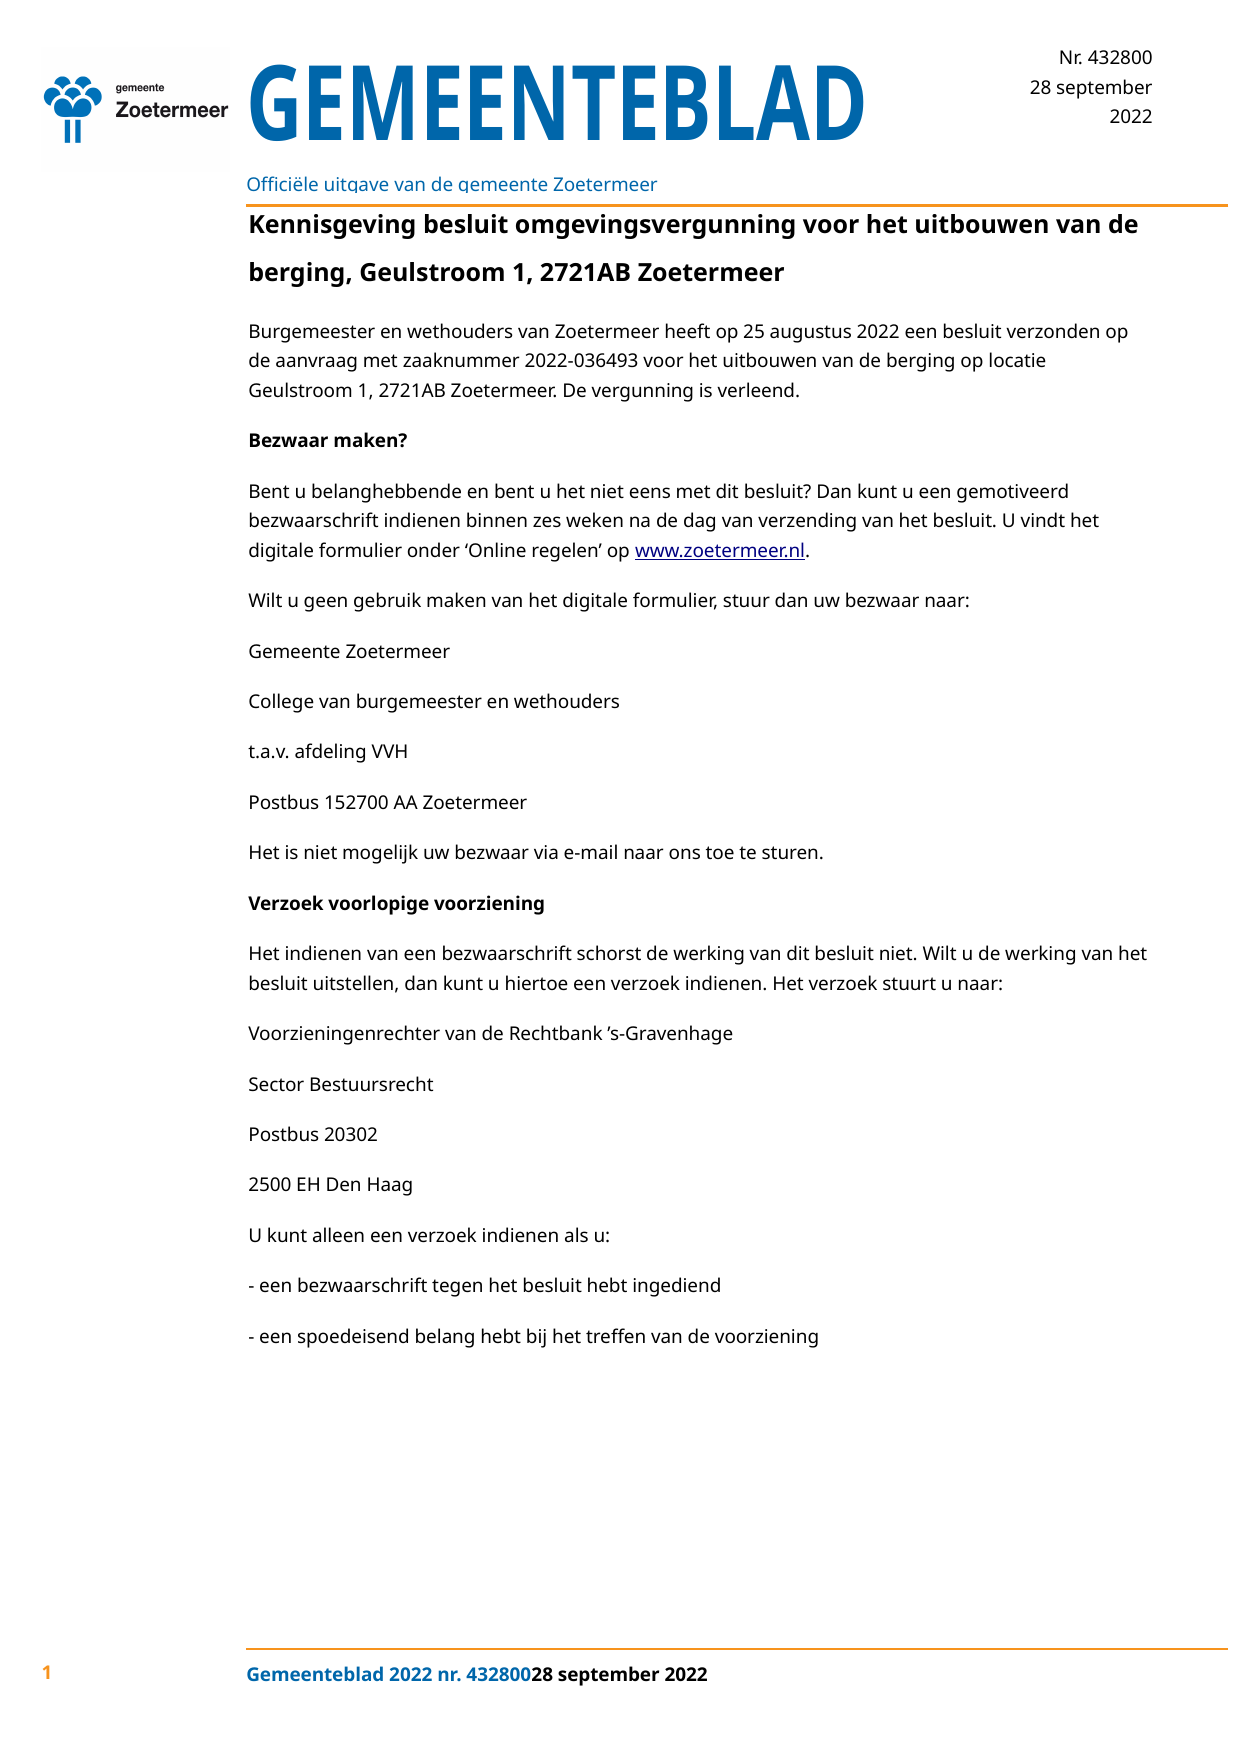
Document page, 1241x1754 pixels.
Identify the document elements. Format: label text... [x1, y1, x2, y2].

text Het indienen van een bezwaarschrift schorst de werking van dit besluit niet. Wilt u de werking van het besluit uitstellen, dan kunt u hiertoe een verzoek indienen. Het verzoek stuurt u naar: [248, 940, 1152, 996]
text College van burgemeester en wethouders [248, 688, 1152, 714]
text Bent u belanghebbende en bent u het niet eens met dit besluit? Dan kunt u een gemotiveerd bezwaarschrift indienen binnen zes weken na de dag van verzending van het besluit. U vindt het digitale formulier onder ‘Online regelen’ op www.zoetermeer.nl. [248, 478, 1152, 563]
text Wilt u geen gebruik maken van het digitale formulier, stuur dan uw bezwaar naar: [248, 587, 1152, 613]
text Kennisgeving besluit omgevingsvergunning voor het uitbouwen van de berging, Geulstroom 1, 2721AB Zoetermeer [248, 207, 1152, 288]
text Bezwaar maken? [248, 427, 1152, 453]
text Het is niet mogelijk uw bezwaar via e-mail naar ons toe te sturen. [248, 839, 1152, 865]
text - een bezwaarschrift tegen het besluit hebt ingediend [248, 1272, 1152, 1298]
text Voorzieningenrechter van de Rechtbank ’s-Gravenhage [248, 1020, 1152, 1046]
text Burgemeester en wethouders van Zoetermeer heeft op 25 augustus 2022 een besluit verzonden op de aanvraag met zaaknummer 2022-036493 voor het uitbouwen van de berging op locatie Geulstroom 1, 2721AB Zoetermeer. De vergunning is verleend. [248, 318, 1152, 403]
text - een spoedeisend belang hebt bij het treffen van de voorziening [248, 1323, 1152, 1349]
text t.a.v. afdeling VVH [248, 739, 1152, 764]
text 2500 EH Den Haag [248, 1172, 1152, 1197]
text Postbus 20302 [248, 1121, 1152, 1147]
text Gemeente Zoetermeer [248, 638, 1152, 664]
text Sector Bestuursrecht [248, 1071, 1152, 1097]
text Verzoek voorlopige voorziening [248, 890, 1152, 916]
text Postbus 152700 AA Zoetermeer [248, 789, 1152, 815]
text U kunt alleen een verzoek indienen als u: [248, 1222, 1152, 1248]
picture [41, 47, 231, 172]
